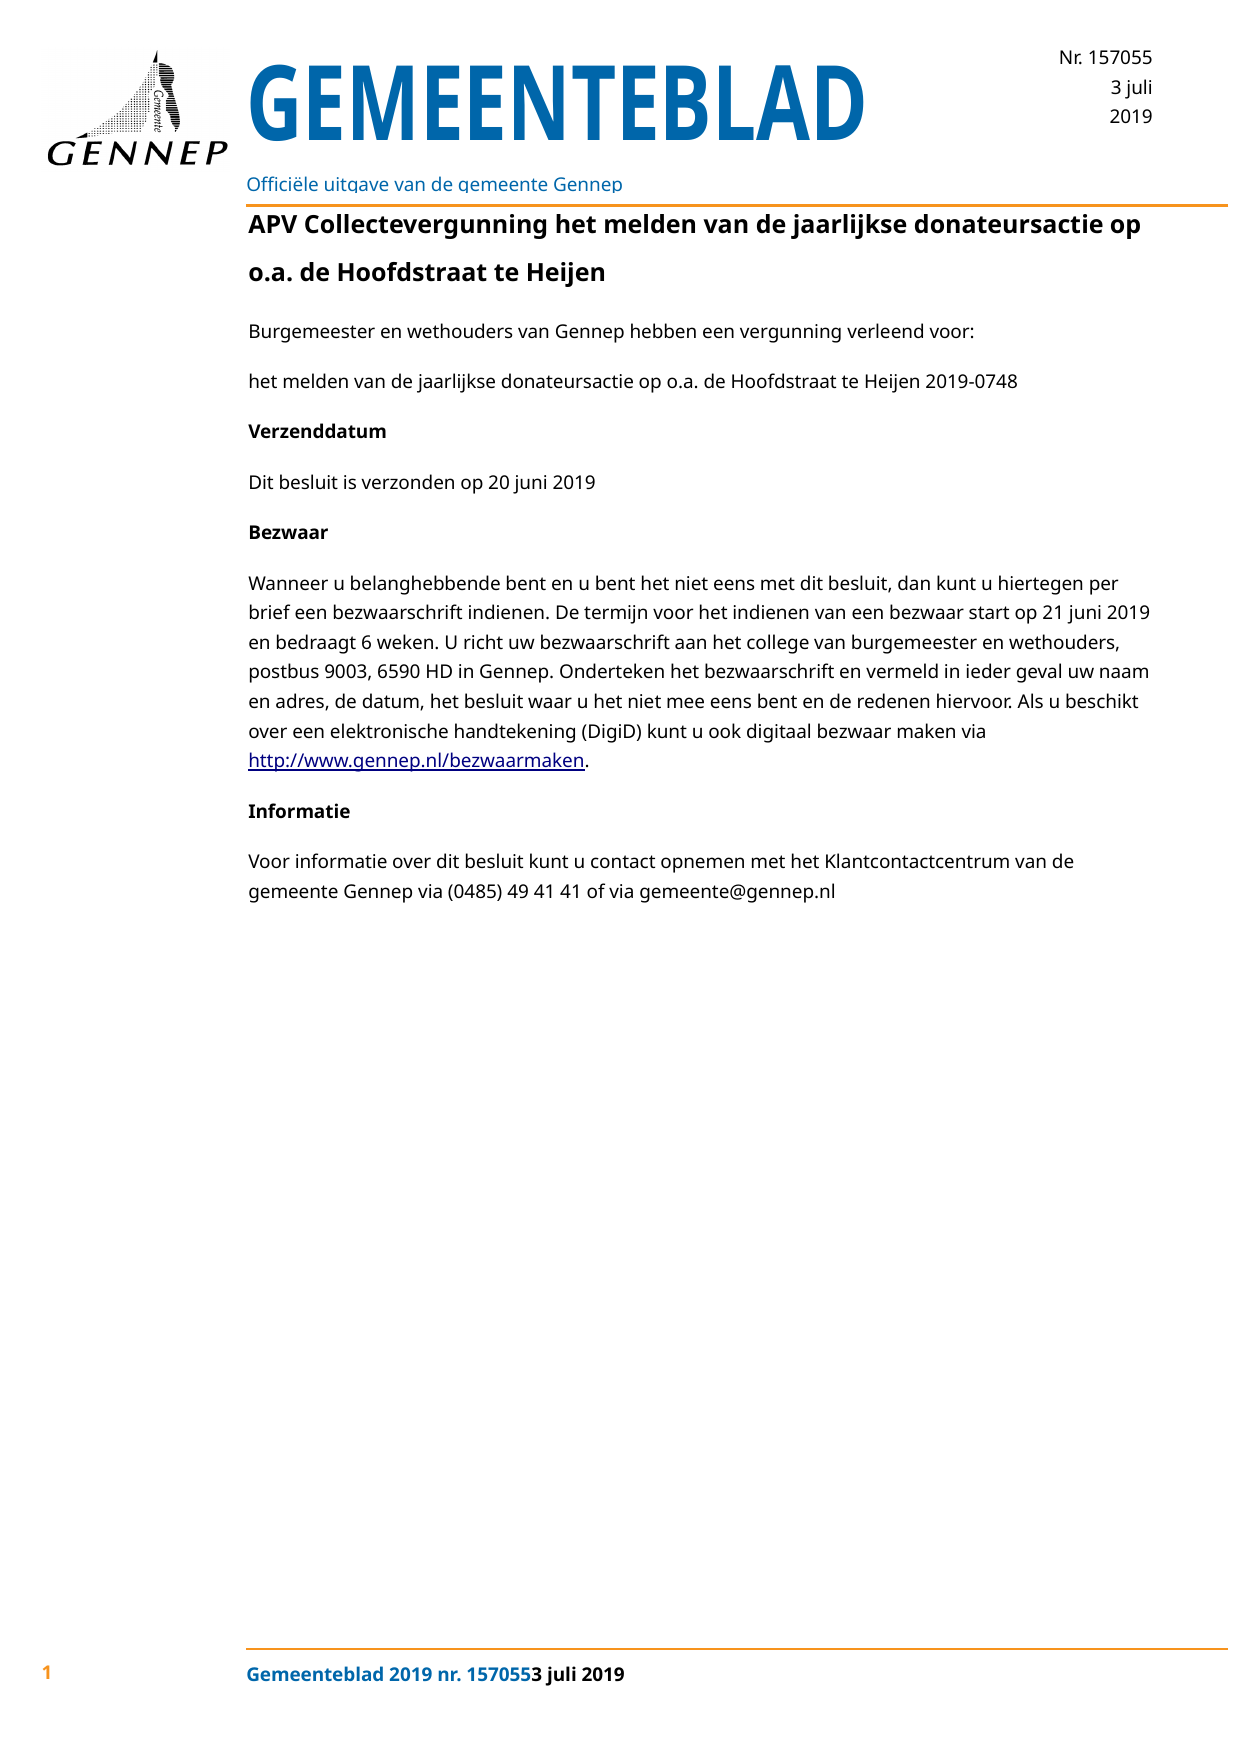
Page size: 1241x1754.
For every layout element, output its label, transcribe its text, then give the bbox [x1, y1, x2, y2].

text Informatie [248, 798, 1152, 824]
picture [41, 47, 231, 172]
text Burgemeester en wethouders van Gennep hebben een vergunning verleend voor: [248, 318, 1152, 344]
text Verzenddatum [248, 419, 1152, 444]
text Bezwaar [248, 519, 1152, 545]
text Voor informatie over dit besluit kunt u contact opnemen met het Klantcontactcentrum van de gemeente Gennep via (0485) 49 41 41 of via gemeente@gennep.nl [248, 848, 1152, 904]
text het melden van de jaarlijkse donateursactie op o.a. de Hoofdstraat te Heijen 2019-0748 [248, 368, 1152, 394]
text Dit besluit is verzonden op 20 juni 2019 [248, 469, 1152, 495]
text APV Collectevergunning het melden van de jaarlijkse donateursactie op o.a. de Hoofdstraat te Heijen [248, 207, 1152, 288]
text Wanneer u belanghebbende bent en u bent het niet eens met dit besluit, dan kunt u hiertegen per brief een bezwaarschrift indienen. De termijn voor het indienen van een bezwaar start op 21 juni 2019 en bedraagt 6 weken. U richt uw bezwaarschrift aan het college van burgemeester en wethouders, postbus 9003, 6590 HD in Gennep. Onderteken het bezwaarschrift en vermeld in ieder geval uw naam en adres, de datum, het besluit waar u het niet mee eens bent en de redenen hiervoor. Als u beschikt over een elektronische handtekening (DigiD) kunt u ook digitaal bezwaar maken via http://www.gennep.nl/bezwaarmaken. [248, 570, 1152, 773]
